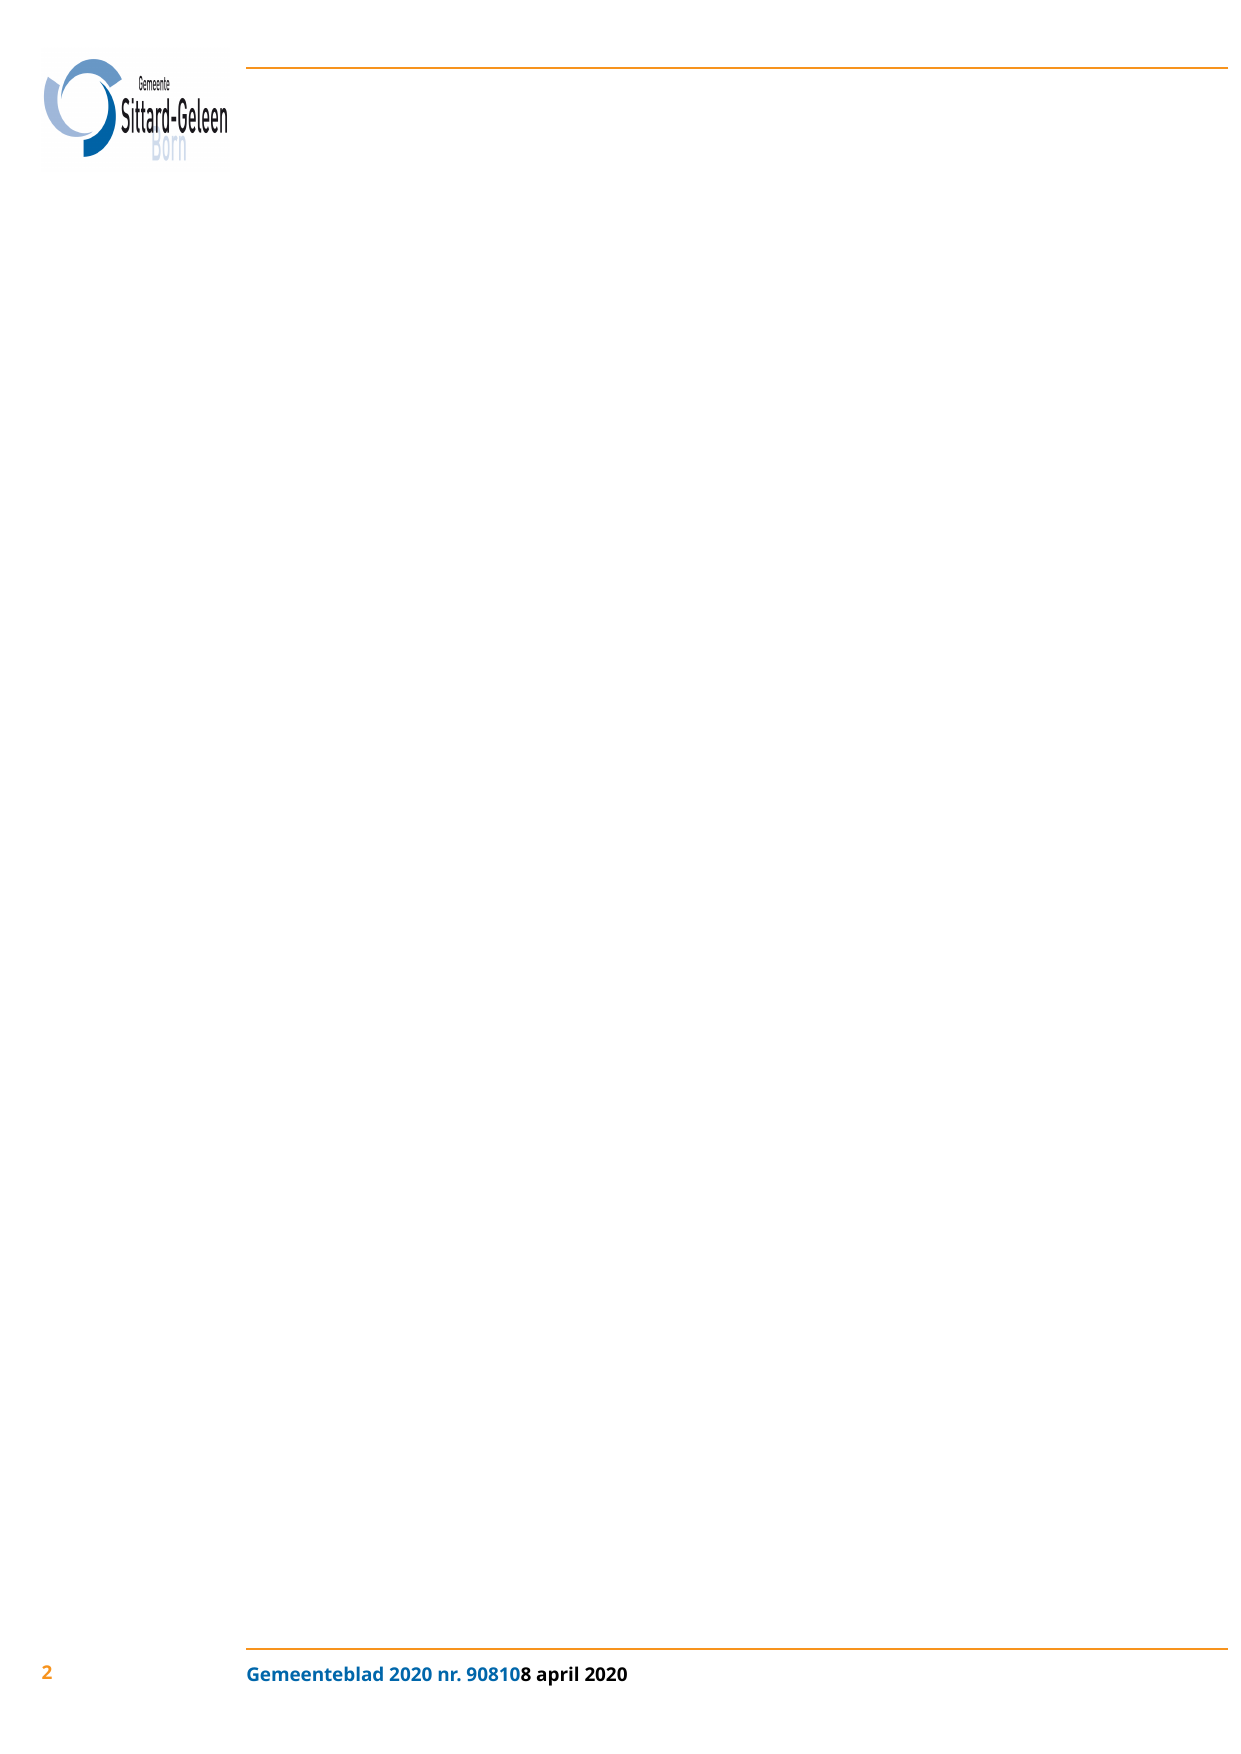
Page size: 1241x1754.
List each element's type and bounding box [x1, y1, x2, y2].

picture [41, 47, 231, 172]
